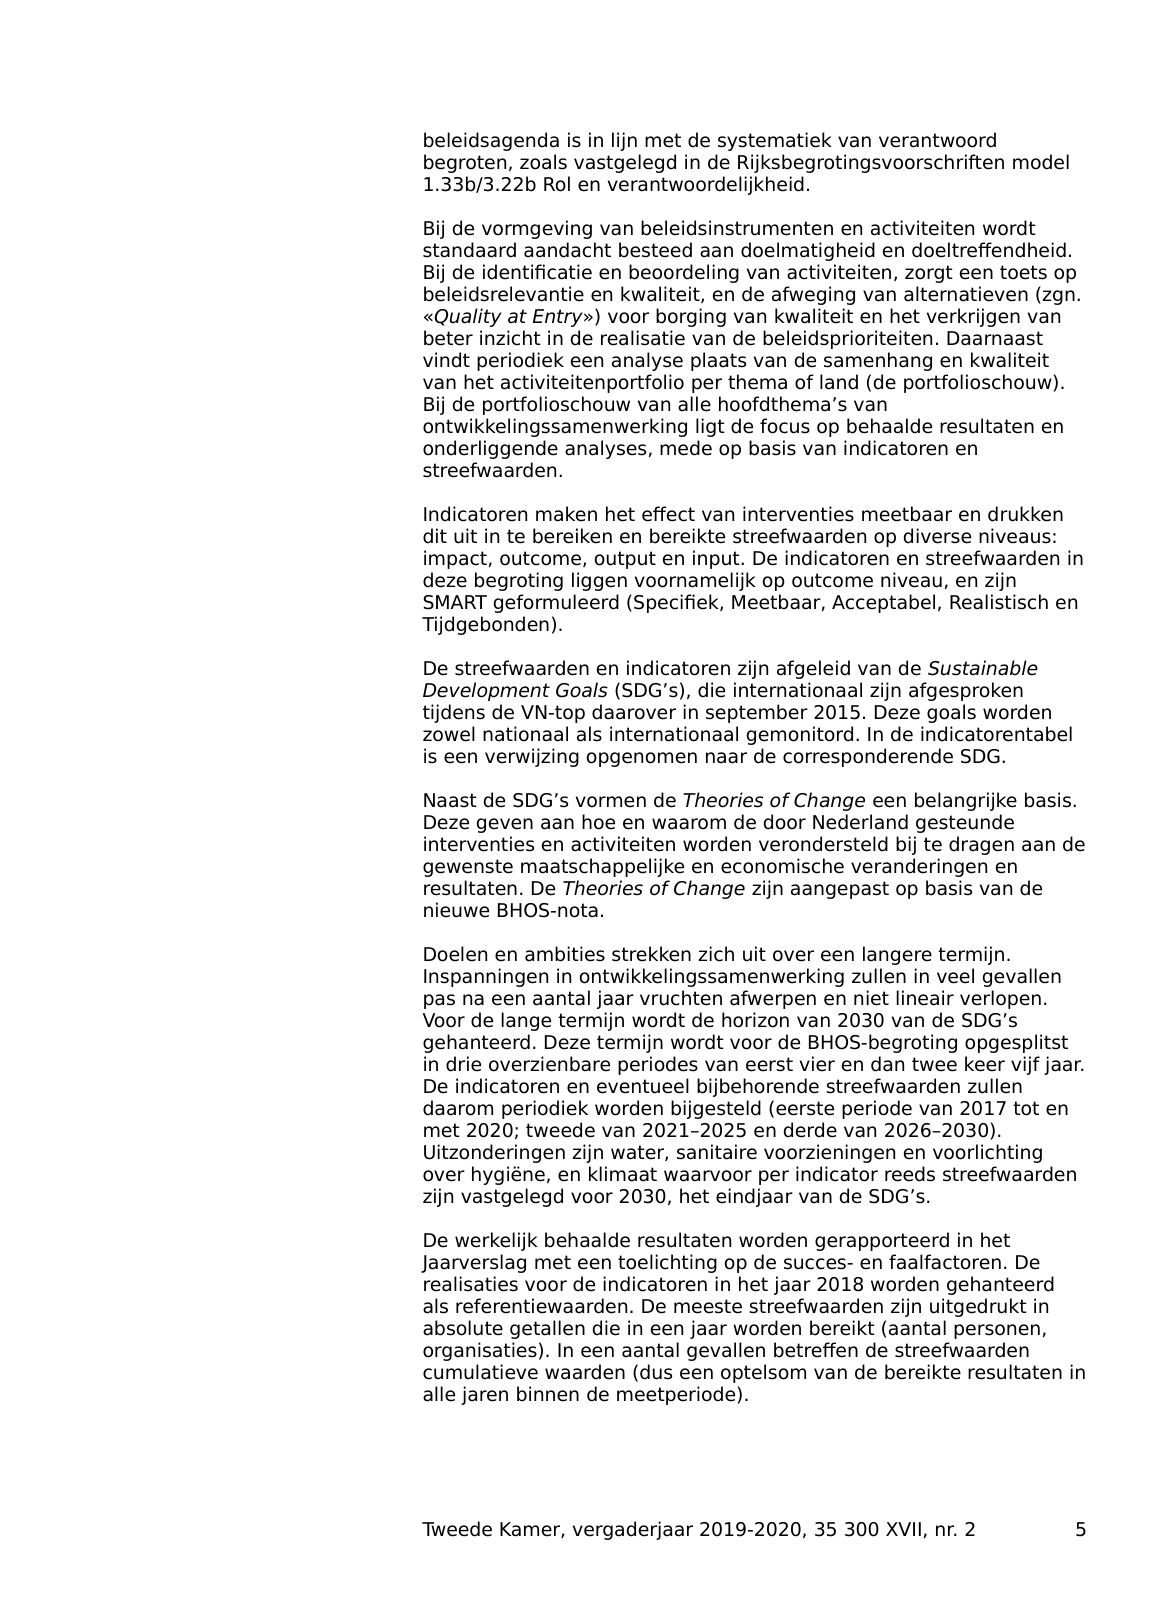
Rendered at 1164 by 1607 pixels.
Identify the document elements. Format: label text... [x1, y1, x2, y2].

text Naast de SDG’s vormen de Theories of Change een belangrijke basis. Deze geven aan hoe en waarom de door Nederland gesteunde interventies en activiteiten worden verondersteld bij te dragen aan de gewenste maatschappelijke en economische veranderingen en resultaten. De Theories of Change zijn aangepast op basis van de nieuwe BHOS-nota. [422, 790, 1087, 922]
text beleidsagenda is in lijn met de systematiek van verantwoord begroten, zoals vastgelegd in de Rijksbegrotingsvoorschriften model 1.33b/3.22b Rol en verantwoordelijkheid. [422, 130, 1087, 196]
text Doelen en ambities strekken zich uit over een langere termijn. Inspanningen in ontwikkelingssamenwerking zullen in veel gevallen pas na een aantal jaar vruchten afwerpen en niet lineair verlopen. Voor de lange termijn wordt de horizon van 2030 van de SDG’s gehanteerd. Deze termijn wordt voor de BHOS-begroting opgesplitst in drie overzienbare periodes van eerst vier en dan twee keer vijf jaar. De indicatoren en eventueel bijbehorende streefwaarden zullen daarom periodiek worden bijgesteld (eerste periode van 2017 tot en met 2020; tweede van 2021–2025 en derde van 2026–2030). Uitzonderingen zijn water, sanitaire voorzieningen en voorlichting over hygiëne, en klimaat waarvoor per indicator reeds streefwaarden zijn vastgelegd voor 2030, het eindjaar van de SDG’s. [422, 944, 1087, 1208]
text Indicatoren maken het effect van interventies meetbaar en drukken dit uit in te bereiken en bereikte streefwaarden op diverse niveaus: impact, outcome, output en input. De indicatoren en streefwaarden in deze begroting liggen voornamelijk op outcome niveau, en zijn SMART geformuleerd (Specifiek, Meetbaar, Acceptabel, Realistisch en Tijdgebonden). [422, 504, 1087, 636]
text De streefwaarden en indicatoren zijn afgeleid van de Sustainable Development Goals (SDG’s), die internationaal zijn afgesproken tijdens de VN-top daarover in september 2015. Deze goals worden zowel nationaal als internationaal gemonitord. In de indicatorentabel is een verwijzing opgenomen naar de corresponderende SDG. [422, 658, 1087, 768]
text Bij de vormgeving van beleidsinstrumenten en activiteiten wordt standaard aandacht besteed aan doelmatigheid en doeltreffendheid. Bij de identificatie en beoordeling van activiteiten, zorgt een toets op beleidsrelevantie en kwaliteit, en de afweging van alternatieven (zgn. «Quality at Entry») voor borging van kwaliteit en het verkrijgen van beter inzicht in de realisatie van de beleidsprioriteiten. Daarnaast vindt periodiek een analyse plaats van de samenhang en kwaliteit van het activiteitenportfolio per thema of land (de portfolioschouw). Bij de portfolioschouw van alle hoofdthema’s van ontwikkelingssamenwerking ligt de focus op behaalde resultaten en onderliggende analyses, mede op basis van indicatoren en streefwaarden. [422, 218, 1087, 482]
text De werkelijk behaalde resultaten worden gerapporteerd in het Jaarverslag met een toelichting op de succes- en faalfactoren. De realisaties voor de indicatoren in het jaar 2018 worden gehanteerd als referentiewaarden. De meeste streefwaarden zijn uitgedrukt in absolute getallen die in een jaar worden bereikt (aantal personen, organisaties). In een aantal gevallen betreffen de streefwaarden cumulatieve waarden (dus een optelsom van de bereikte resultaten in alle jaren binnen de meetperiode). [422, 1230, 1087, 1406]
